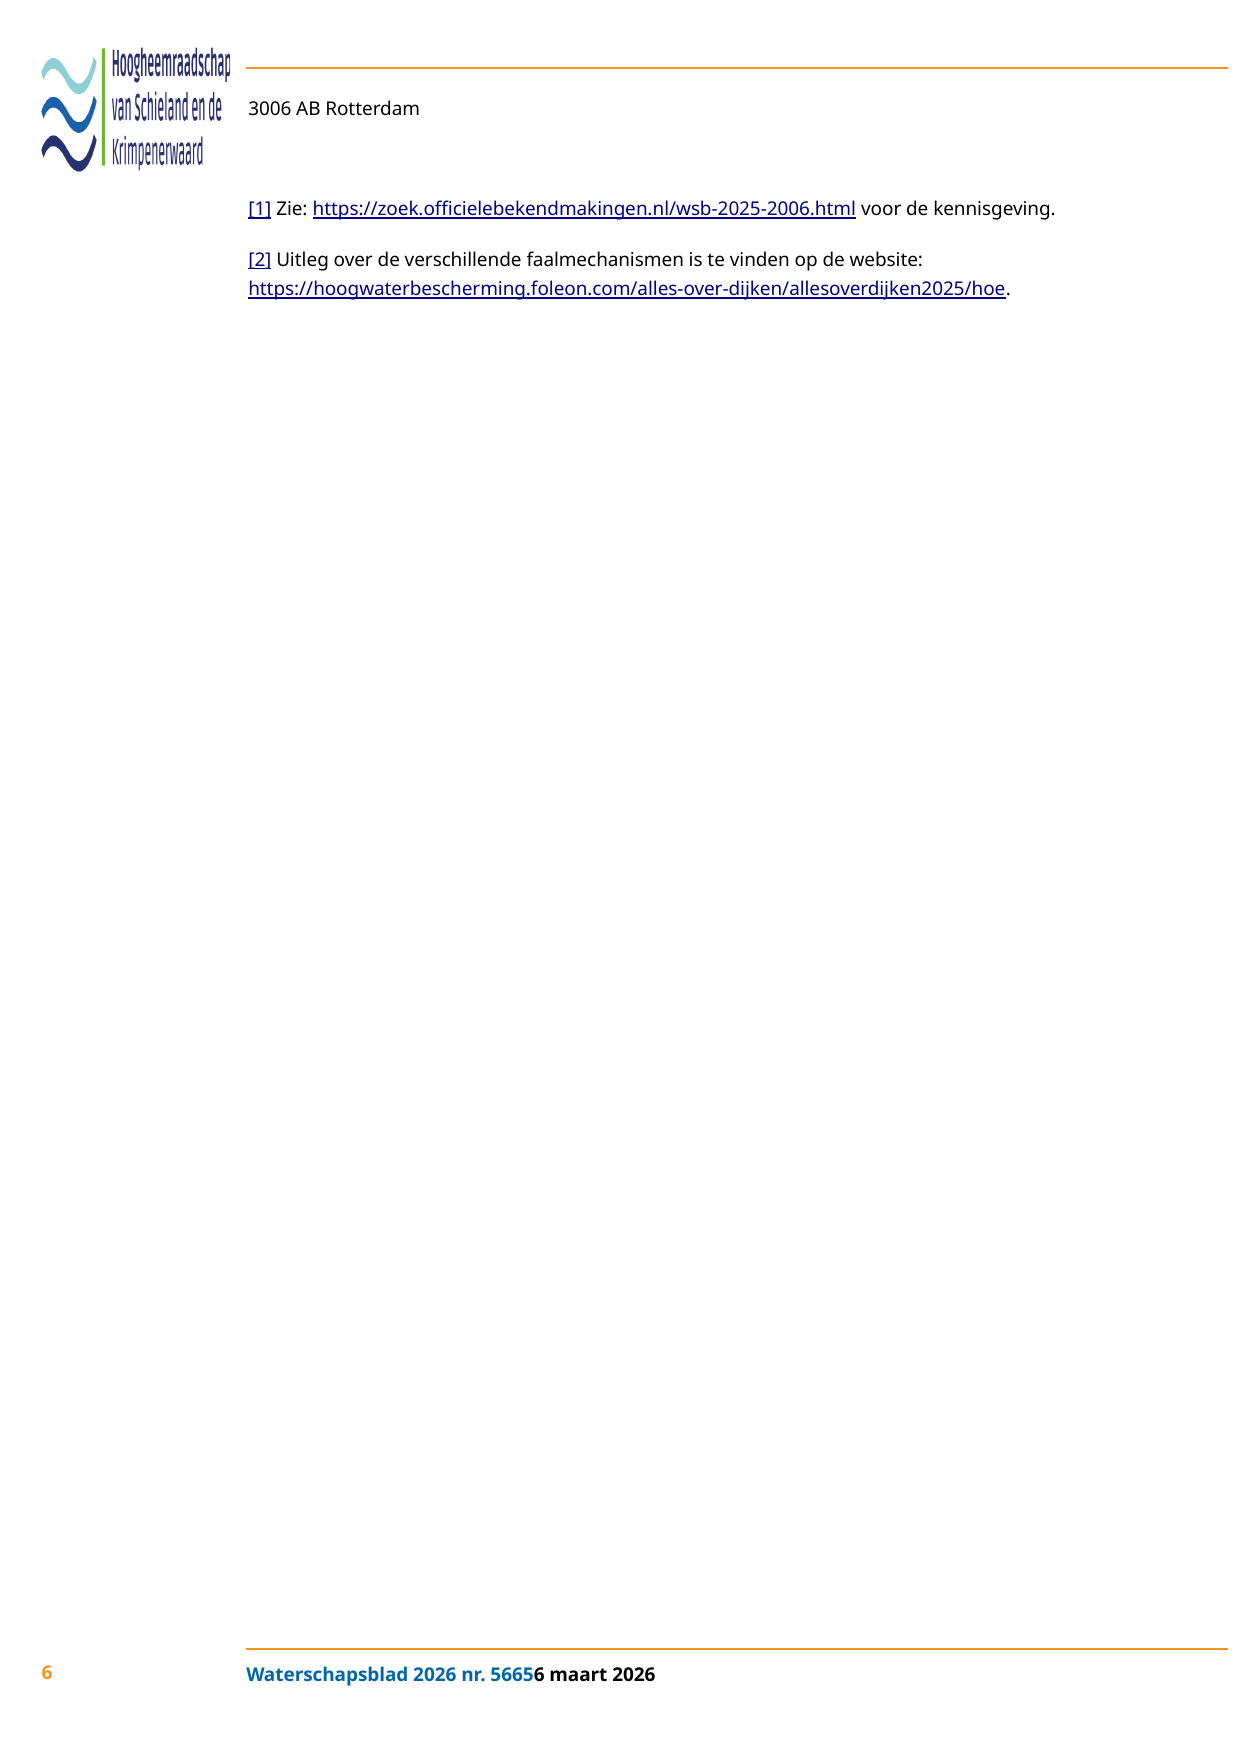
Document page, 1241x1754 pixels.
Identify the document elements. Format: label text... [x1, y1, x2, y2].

text 3006 AB Rotterdam [248, 95, 1152, 121]
picture [41, 47, 231, 172]
text [2] Uitleg over de verschillende faalmechanismen is te vinden op de website: https://hoogwaterbescherming.foleon.com/alles-over-dijken/allesoverdijken2025/hoe. [248, 246, 1152, 301]
text [1] Zie: https://zoek.officielebekendmakingen.nl/wsb-2025-2006.html voor de kennisgeving. [248, 196, 1152, 221]
